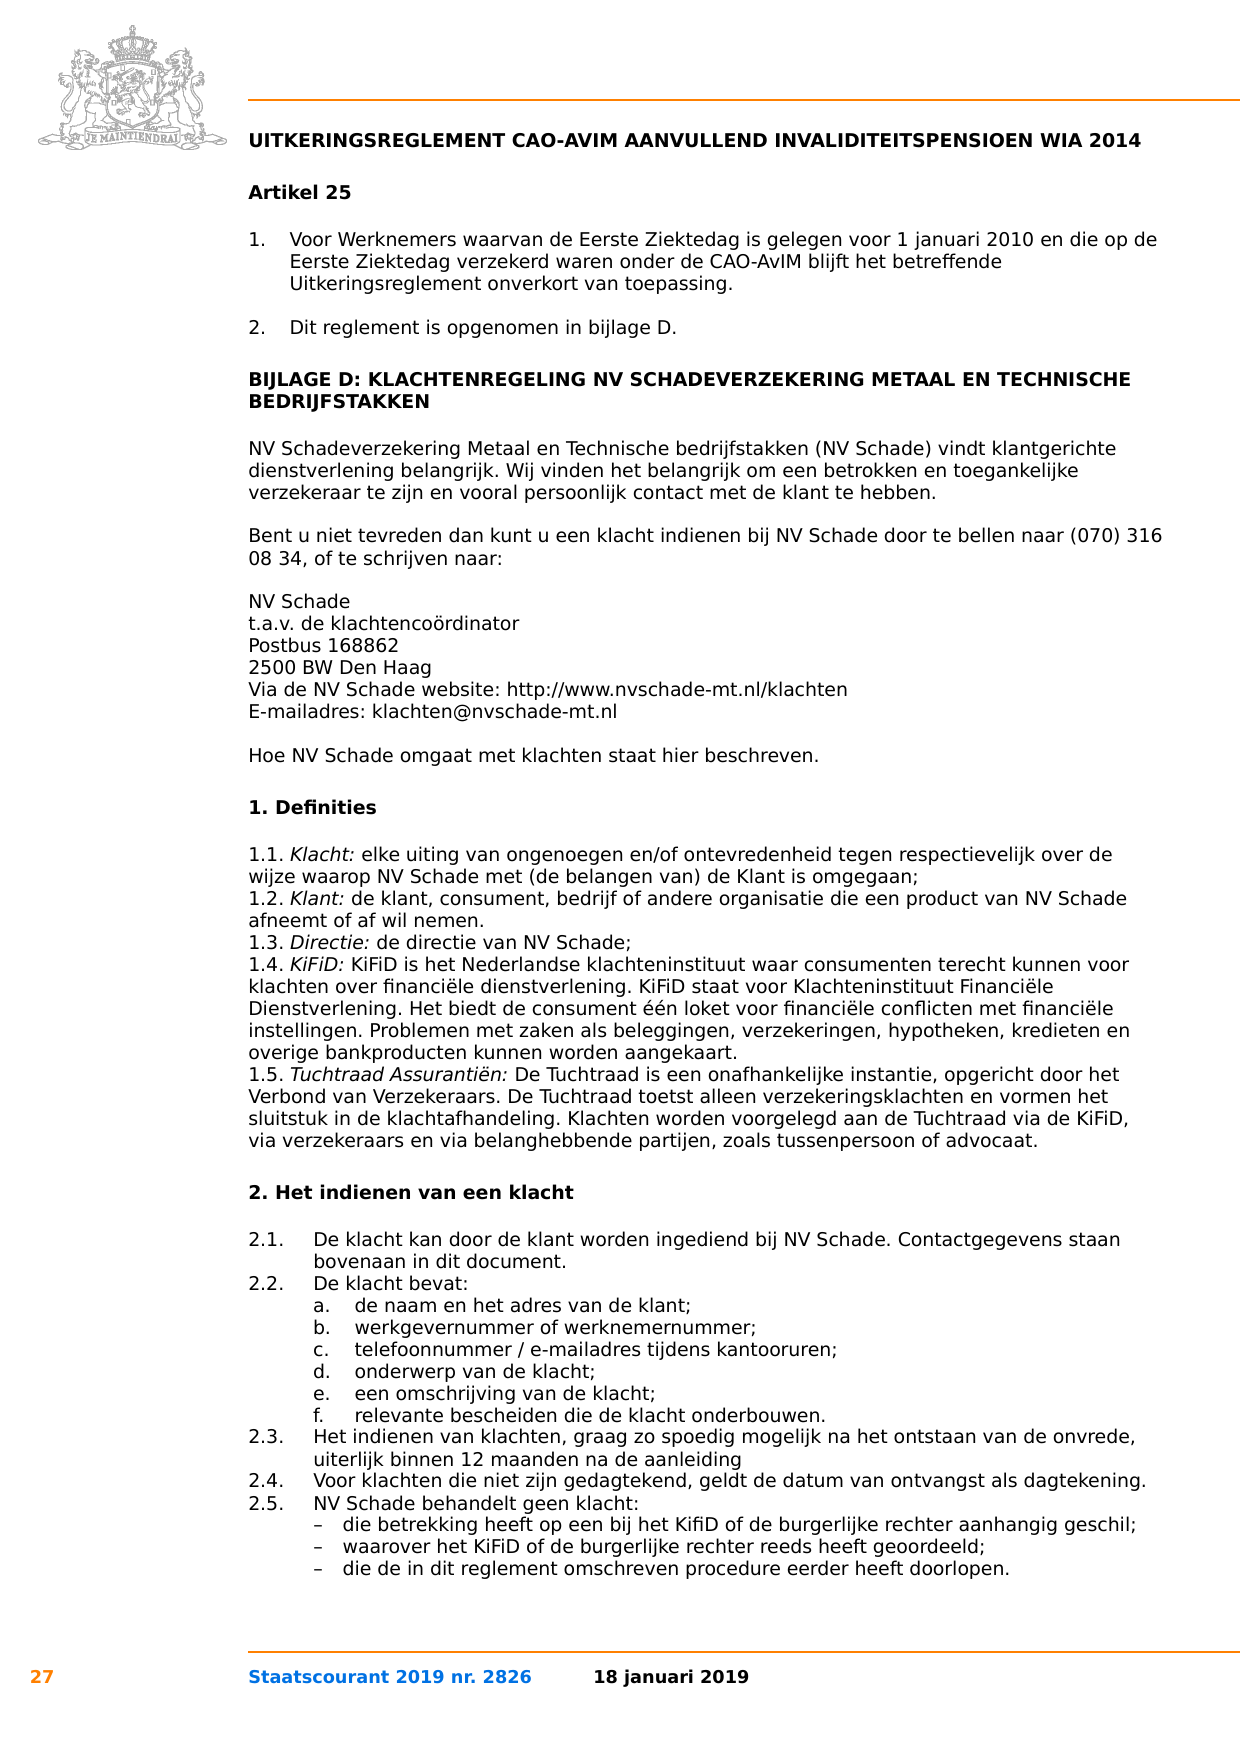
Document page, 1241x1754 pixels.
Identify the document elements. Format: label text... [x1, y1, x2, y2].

text 2.4. Voor klachten die niet zijn gedagtekend, geldt de datum van ontvangst als dagtekening. [248, 1470, 1163, 1492]
subtitle BIJLAGE D: KLACHTENREGELING NV SCHADEVERZEKERING METAAL EN TECHNISCHE BEDRIJFSTAKKEN [248, 369, 1163, 413]
subtitle 2. Het indienen van een klacht [248, 1182, 1163, 1204]
text 2.1. De klacht kan door de klant worden ingediend bij NV Schade. Contactgegevens staan bovenaan in dit document. [248, 1229, 1163, 1273]
text d. onderwerp van de klacht; [313, 1361, 1163, 1382]
text Postbus 168862 [248, 635, 1163, 657]
text 2.3. Het indienen van klachten, graag zo spoedig mogelijk na het ontstaan van de onvrede, uiterlijk binnen 12 maanden na de aanleiding [248, 1426, 1163, 1470]
text 1.4. KiFiD: KiFiD is het Nederlandse klachteninstituut waar consumenten terecht kunnen voor klachten over financiële dienstverlening. KiFiD staat voor Klachteninstituut Financiële Dienstverlening. Het biedt de consument één loket voor financiële conflicten met financiële instellingen. Problemen met zaken als beleggingen, verzekeringen, hypotheken, kredieten en overige bankproducten kunnen worden aangekaart. [248, 954, 1163, 1064]
subtitle Artikel 25 [248, 182, 1163, 204]
text b. werkgevernummer of werknemernummer; [313, 1317, 1163, 1338]
text NV Schadeverzekering Metaal en Technische bedrijfstakken (NV Schade) vindt klantgerichte dienstverlening belangrijk. Wij vinden het belangrijk om een betrokken en toegankelijke verzekeraar te zijn en vooral persoonlijk contact met de klant te hebben. [248, 438, 1163, 503]
text 1.5. Tuchtraad Assurantiën: De Tuchtraad is een onafhankelijke instantie, opgericht door het Verbond van Verzekeraars. De Tuchtraad toetst alleen verzekeringsklachten en vormen het sluitstuk in de klachtafhandeling. Klachten worden voorgelegd aan de Tuchtraad via de KiFiD, via verzekeraars en via belanghebbende partijen, zoals tussenpersoon of advocaat. [248, 1064, 1163, 1152]
subtitle UITKERINGSREGLEMENT CAO-AVIM AANVULLEND INVALIDITEITSPENSIOEN WIA 2014 [248, 130, 1163, 152]
text 1.2. Klant: de klant, consument, bedrijf of andere organisatie die een product van NV Schade afneemt of af wil nemen. [248, 888, 1163, 932]
text – die betrekking heeft op een bij het KifiD of de burgerlijke rechter aanhangig geschil; [313, 1514, 1163, 1536]
text 2.5. NV Schade behandelt geen klacht: [248, 1492, 1163, 1514]
text 2.2. De klacht bevat: [248, 1273, 1163, 1294]
text E-mailadres: klachten@nvschade-mt.nl [248, 701, 1163, 723]
picture [38, 25, 227, 150]
text 1.1. Klacht: elke uiting van ongenoegen en/of ontevredenheid tegen respectievelijk over de wijze waarop NV Schade met (de belangen van) de Klant is omgegaan; [248, 844, 1163, 888]
text – die de in dit reglement omschreven procedure eerder heeft doorlopen. [313, 1558, 1163, 1580]
text 1.3. Directie: de directie van NV Schade; [248, 932, 1163, 954]
text NV Schade [248, 591, 1163, 613]
text 2500 BW Den Haag [248, 657, 1163, 679]
text f. relevante bescheiden die de klacht onderbouwen. [313, 1404, 1163, 1426]
text Via de NV Schade website: http://www.nvschade-mt.nl/klachten [248, 679, 1163, 701]
text e. een omschrijving van de klacht; [313, 1382, 1163, 1404]
text Hoe NV Schade omgaat met klachten staat hier beschreven. [248, 745, 1163, 767]
text – waarover het KiFiD of de burgerlijke rechter reeds heeft geoordeeld; [313, 1536, 1163, 1558]
text a. de naam en het adres van de klant; [313, 1294, 1163, 1317]
text c. telefoonnummer / e-mailadres tijdens kantooruren; [313, 1338, 1163, 1361]
text Bent u niet tevreden dan kunt u een klacht indienen bij NV Schade door te bellen naar (070) 316 08 34, of te schrijven naar: [248, 525, 1163, 569]
subtitle 1. Definities [248, 797, 1163, 819]
text 2. Dit reglement is opgenomen in bijlage D. [248, 317, 1163, 339]
text t.a.v. de klachtencoördinator [248, 613, 1163, 635]
text 1. Voor Werknemers waarvan de Eerste Ziektedag is gelegen voor 1 januari 2010 en die op de Eerste Ziektedag verzekerd waren onder de CAO-AvIM blijft het betreffende Uitkeringsreglement onverkort van toepassing. [248, 229, 1163, 295]
